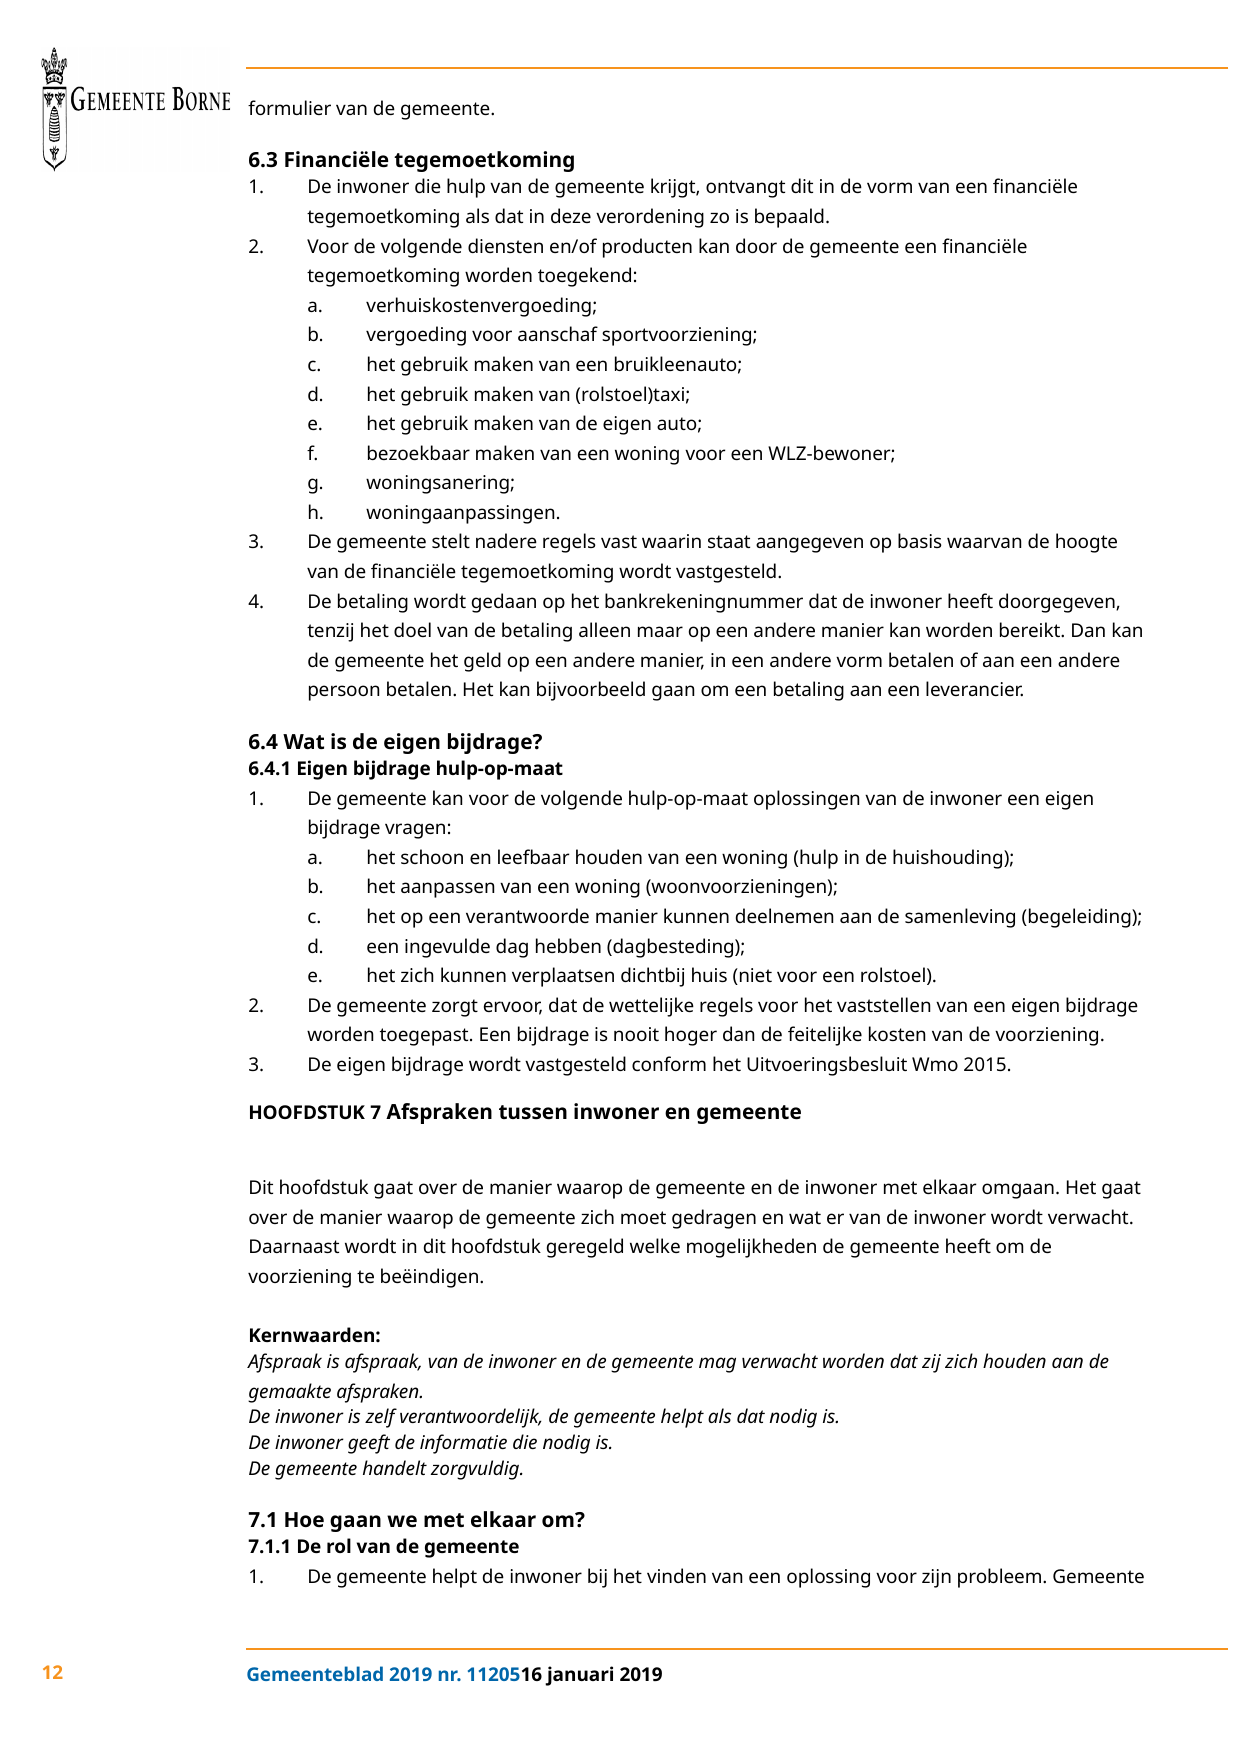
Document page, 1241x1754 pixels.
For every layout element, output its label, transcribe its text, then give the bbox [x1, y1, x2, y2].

list De betaling wordt gedaan op het bankrekeningnummer dat de inwoner heeft doorgegeven, tenzij het doel van de betaling alleen maar op een andere manier kan worden bereikt. Dan kan de gemeente het geld op een andere manier, in een andere vorm betalen of aan een andere persoon betalen. Het kan bijvoorbeeld gaan om een betaling aan een leverancier. [248, 588, 1152, 702]
table_cell De inwoner is zelf verantwoordelijk, de gemeente helpt als dat nodig is. [248, 1404, 1152, 1429]
table_cell De gemeente handelt zorgvuldig. [248, 1455, 1152, 1481]
text Dit hoofdstuk gaat over de manier waarop de gemeente en de inwoner met elkaar omgaan. Het gaat over de manier waarop de gemeente zich moet gedragen en wat er van de inwoner wordt verwacht. Daarnaast wordt in dit hoofdstuk geregeld welke mogelijkheden de gemeente heeft om de voorziening te beëindigen. [248, 1174, 1152, 1289]
list verhuiskostenvergoeding; [307, 292, 1152, 318]
list een ingevulde dag hebben (dagbesteding); [307, 933, 1152, 959]
list het schoon en leefbaar houden van een woning (hulp in de huishouding); [307, 844, 1152, 870]
list woningsanering; [307, 469, 1152, 495]
list De gemeente stelt nadere regels vast waarin staat aangegeven op basis waarvan de hoogte van de financiële tegemoetkoming wordt vastgesteld. [248, 529, 1152, 584]
list Voor de volgende diensten en/of producten kan door de gemeente een financiële tegemoetkoming worden toegekend: [248, 233, 1152, 288]
table_cell De inwoner geeft de informatie die nodig is. [248, 1429, 1152, 1455]
list De inwoner die hulp van de gemeente krijgt, ontvangt dit in de vorm van een financiële tegemoetkoming als dat in deze verordening zo is bepaald. [248, 174, 1152, 229]
list het gebruik maken van de eigen auto; [307, 410, 1152, 436]
list het aanpassen van een woning (woonvoorzieningen); [307, 874, 1152, 899]
list De eigen bijdrage wordt vastgesteld conform het Uitvoeringsbesluit Wmo 2015. [248, 1051, 1152, 1077]
picture [41, 47, 231, 172]
text 6.3 Financiële tegemoetkoming [248, 145, 1152, 174]
list De gemeente zorgt ervoor, dat de wettelijke regels voor het vaststellen van een eigen bijdrage worden toegepast. Een bijdrage is nooit hoger dan de feitelijke kosten van de voorziening. [248, 992, 1152, 1047]
text 7.1.1 De rol van de gemeente [248, 1533, 1152, 1559]
list De gemeente kan voor de volgende hulp-op-maat oplossingen van de inwoner een eigen bijdrage vragen: [248, 785, 1152, 840]
table_cell Afspraak is afspraak, van de inwoner en de gemeente mag verwacht worden dat zij zich houden aan de gemaakte afspraken. [248, 1348, 1152, 1404]
table_header Kernwaarden: [248, 1323, 1152, 1348]
text formulier van de gemeente. [248, 95, 1152, 121]
text 6.4.1 Eigen bijdrage hulp-op-maat [248, 755, 1152, 781]
text HOOFDSTUK 7 Afspraken tussen inwoner en gemeente [248, 1097, 1152, 1125]
list het op een verantwoorde manier kunnen deelnemen aan de samenleving (begeleiding); [307, 903, 1152, 929]
list bezoekbaar maken van een woning voor een WLZ-bewoner; [307, 440, 1152, 466]
list het zich kunnen verplaatsen dichtbij huis (niet voor een rolstoel). [307, 962, 1152, 988]
text 6.4 Wat is de eigen bijdrage? [248, 727, 1152, 755]
text 7.1 Hoe gaan we met elkaar om? [248, 1505, 1152, 1533]
list het gebruik maken van (rolstoel)taxi; [307, 381, 1152, 406]
list vergoeding voor aanschaf sportvoorziening; [307, 322, 1152, 347]
list De gemeente helpt de inwoner bij het vinden van een oplossing voor zijn probleem. Gemeente [248, 1563, 1152, 1589]
list woningaanpassingen. [307, 499, 1152, 525]
list het gebruik maken van een bruikleenauto; [307, 351, 1152, 377]
